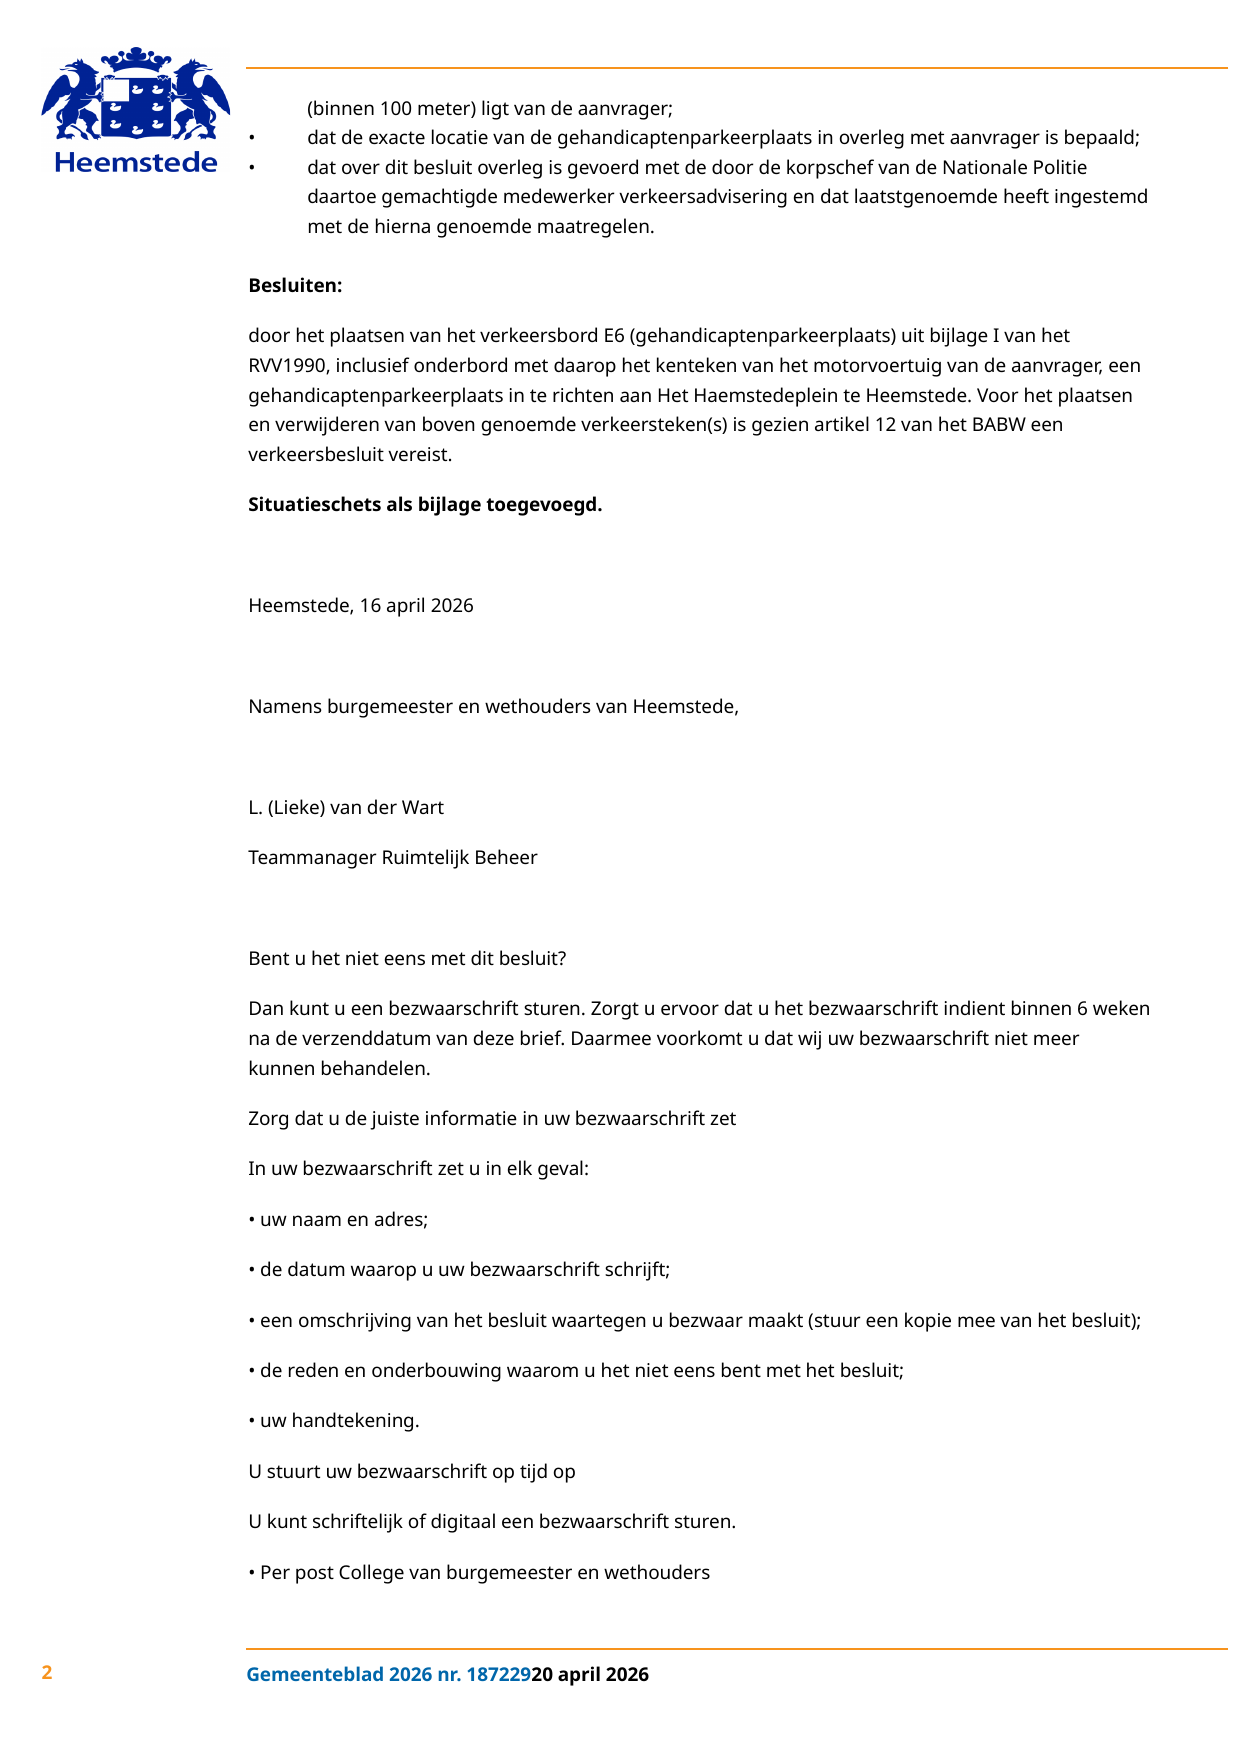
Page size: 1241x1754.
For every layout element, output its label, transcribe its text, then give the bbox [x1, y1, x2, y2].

text L. (Lieke) van der Wart [248, 794, 1152, 820]
text U kunt schriftelijk of digitaal een bezwaarschrift sturen. [248, 1508, 1152, 1534]
text U stuurt uw bezwaarschrift op tijd op [248, 1458, 1152, 1484]
text • de datum waarop u uw bezwaarschrift schrijft; [248, 1256, 1152, 1282]
text Dan kunt u een bezwaarschrift sturen. Zorgt u ervoor dat u het bezwaarschrift indient binnen 6 weken na de verzenddatum van deze brief. Daarmee voorkomt u dat wij uw bezwaarschrift niet meer kunnen behandelen. [248, 996, 1152, 1081]
text Besluiten: [248, 272, 1152, 298]
list dat de exacte locatie van de gehandicaptenparkeerplaats in overleg met aanvrager is bepaald; [248, 124, 1152, 150]
picture [41, 47, 231, 172]
text Bent u het niet eens met dit besluit? [248, 945, 1152, 971]
text Teammanager Ruimtelijk Beheer [248, 844, 1152, 870]
text Heemstede, 16 april 2026 [248, 592, 1152, 618]
text • uw handtekening. [248, 1408, 1152, 1433]
text door het plaatsen van het verkeersbord E6 (gehandicaptenparkeerplaats) uit bijlage I van het RVV1990, inclusief onderbord met daarop het kenteken van het motorvoertuig van de aanvrager, een gehandicaptenparkeerplaats in te richten aan Het Haemstedeplein te Heemstede. Voor het plaatsen en verwijderen van boven genoemde verkeersteken(s) is gezien artikel 12 van het BABW een verkeersbesluit vereist. [248, 323, 1152, 467]
text Situatieschets als bijlage toegevoegd. [248, 491, 1152, 517]
list dat over dit besluit overleg is gevoerd met de door de korpschef van de Nationale Politie daartoe gemachtigde medewerker verkeersadvisering en dat laatstgenoemde heeft ingestemd met de hierna genoemde maatregelen. [248, 154, 1152, 239]
text In uw bezwaarschrift zet u in elk geval: [248, 1156, 1152, 1181]
text • Per post College van burgemeester en wethouders [248, 1559, 1152, 1585]
text • uw naam en adres; [248, 1206, 1152, 1232]
list (binnen 100 meter) ligt van de aanvrager; [248, 95, 1152, 121]
text • een omschrijving van het besluit waartegen u bezwaar maakt (stuur een kopie mee van het besluit); [248, 1307, 1152, 1333]
text Namens burgemeester en wethouders van Heemstede, [248, 693, 1152, 719]
text Zorg dat u de juiste informatie in uw bezwaarschrift zet [248, 1105, 1152, 1131]
text • de reden en onderbouwing waarom u het niet eens bent met het besluit; [248, 1357, 1152, 1383]
